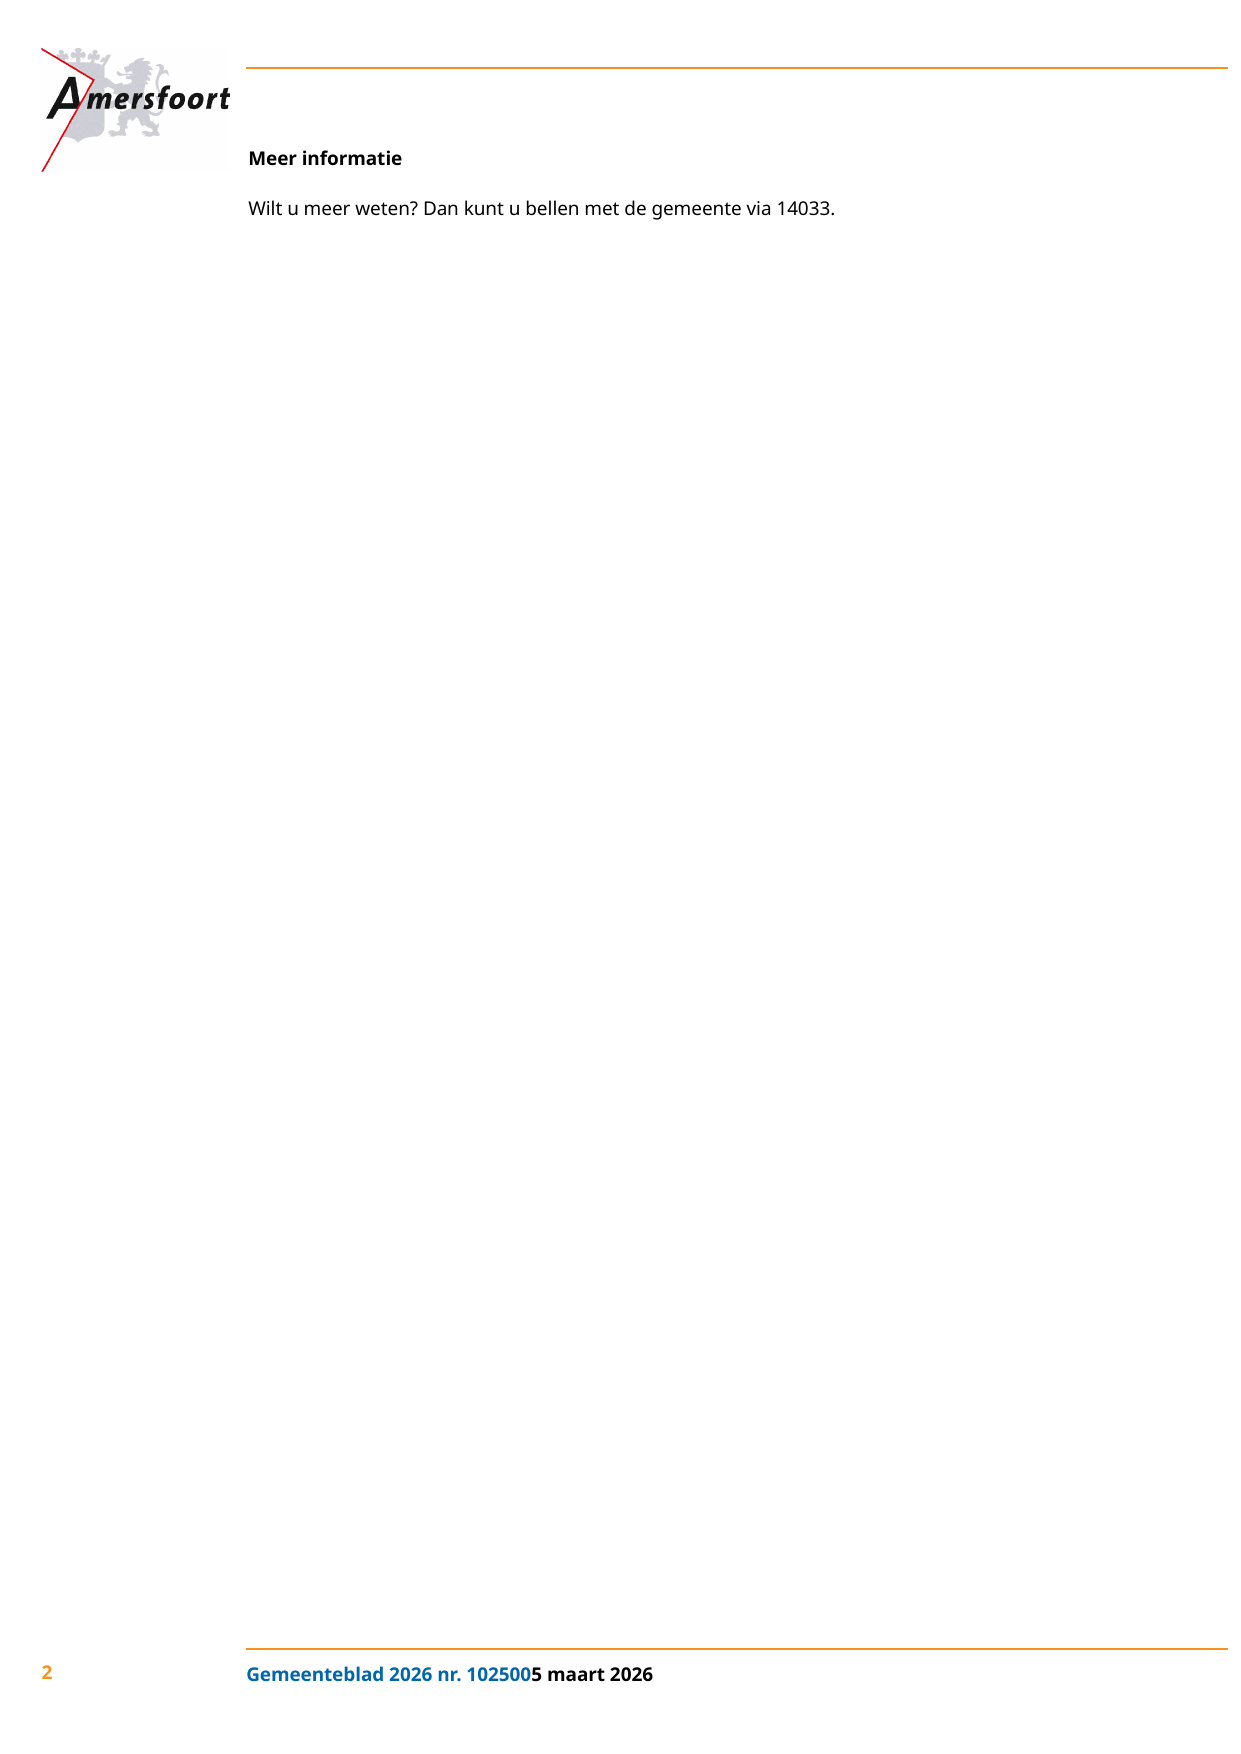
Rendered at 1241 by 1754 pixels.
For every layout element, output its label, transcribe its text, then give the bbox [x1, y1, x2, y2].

picture [41, 47, 231, 172]
text Meer informatie [248, 145, 1152, 171]
text Wilt u meer weten? Dan kunt u bellen met de gemeente via 14033. [248, 196, 1152, 221]
